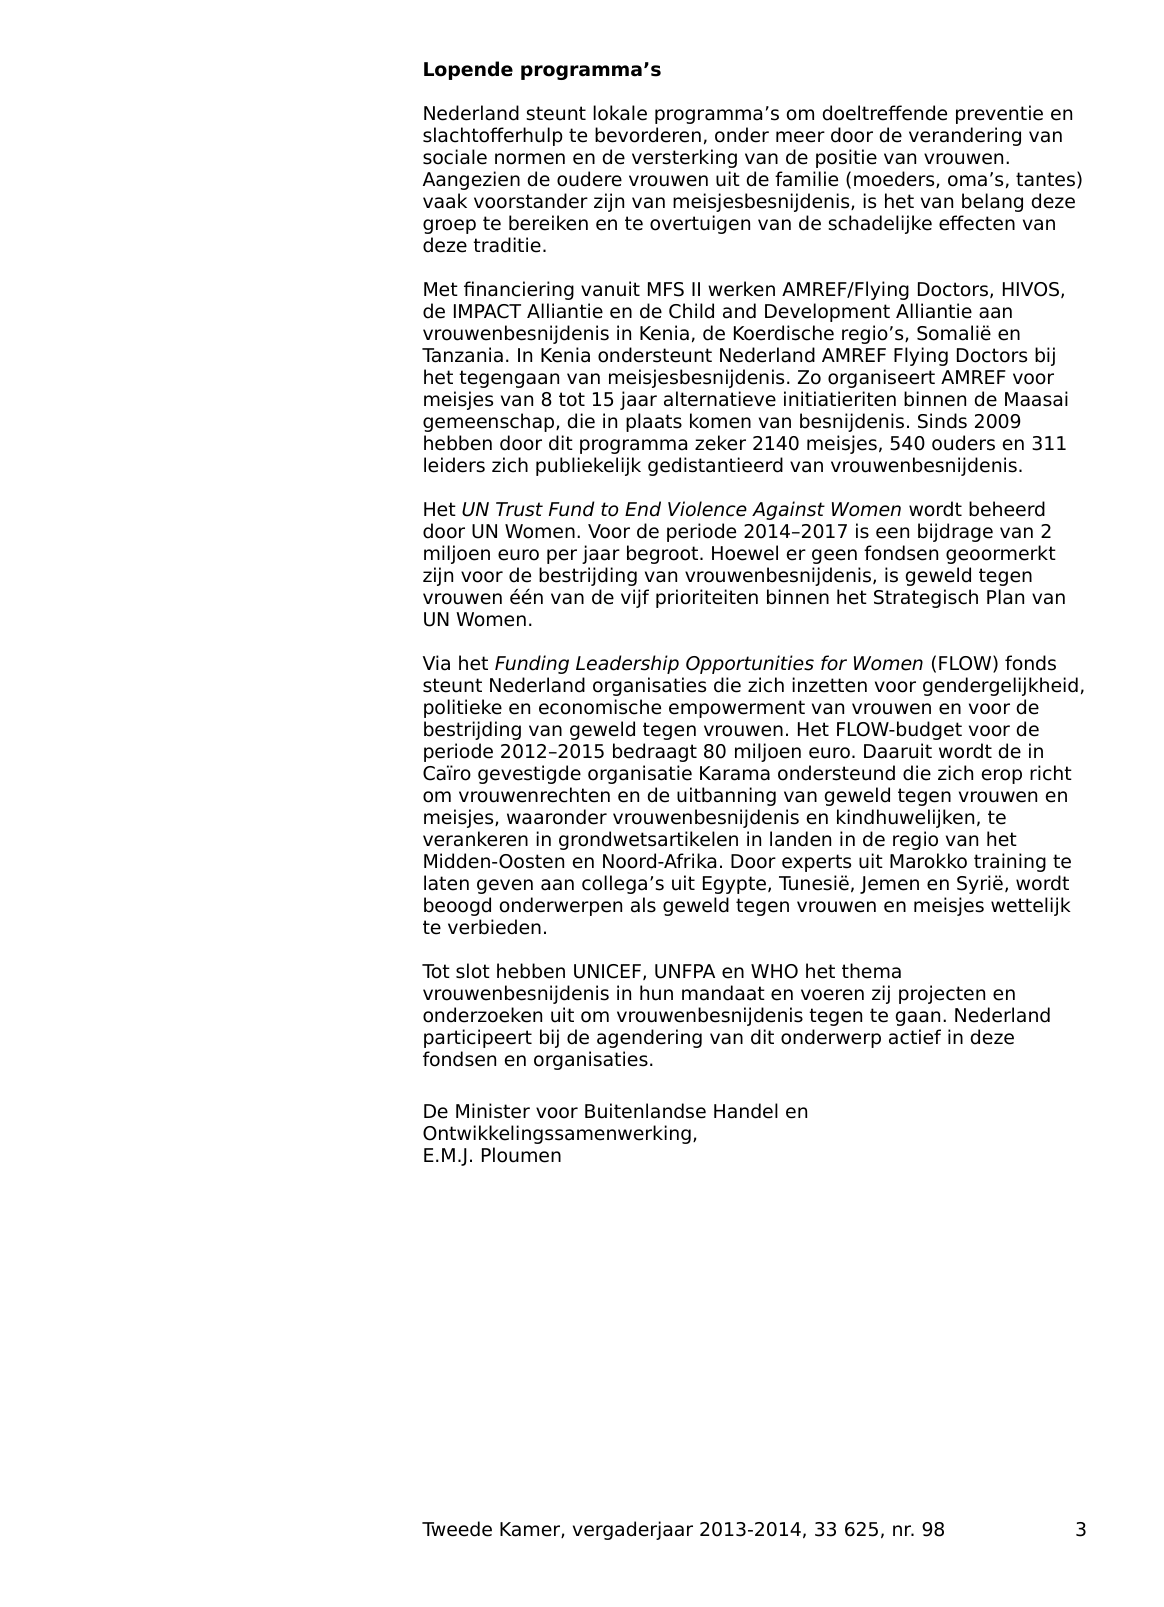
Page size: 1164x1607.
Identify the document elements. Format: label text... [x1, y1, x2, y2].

text De Minister voor Buitenlandse Handel en Ontwikkelingssamenwerking, E.M.J. Ploumen [422, 1101, 1087, 1167]
text Nederland steunt lokale programma’s om doeltreffende preventie en slachtofferhulp te bevorderen, onder meer door de verandering van sociale normen en de versterking van de positie van vrouwen. Aangezien de oudere vrouwen uit de familie (moeders, oma’s, tantes) vaak voorstander zijn van meisjesbesnijdenis, is het van belang deze groep te bereiken en te overtuigen van de schadelijke effecten van deze traditie. [422, 103, 1087, 257]
text Het UN Trust Fund to End Violence Against Women wordt beheerd door UN Women. Voor de periode 2014–2017 is een bijdrage van 2 miljoen euro per jaar begroot. Hoewel er geen fondsen geoormerkt zijn voor de bestrijding van vrouwenbesnijdenis, is geweld tegen vrouwen één van de vijf prioriteiten binnen het Strategisch Plan van UN Women. [422, 499, 1087, 631]
text Met financiering vanuit MFS II werken AMREF/Flying Doctors, HIVOS, de IMPACT Alliantie en de Child and Development Alliantie aan vrouwenbesnijdenis in Kenia, de Koerdische regio’s, Somalië en Tanzania. In Kenia ondersteunt Nederland AMREF Flying Doctors bij het tegengaan van meisjesbesnijdenis. Zo organiseert AMREF voor meisjes van 8 tot 15 jaar alternatieve initiatieriten binnen de Maasai gemeenschap, die in plaats komen van besnijdenis. Sinds 2009 hebben door dit programma zeker 2140 meisjes, 540 ouders en 311 leiders zich publiekelijk gedistantieerd van vrouwenbesnijdenis. [422, 279, 1087, 477]
subtitle Lopende programma’s [422, 59, 1087, 81]
text Tot slot hebben UNICEF, UNFPA en WHO het thema vrouwenbesnijdenis in hun mandaat en voeren zij projecten en onderzoeken uit om vrouwenbesnijdenis tegen te gaan. Nederland participeert bij de agendering van dit onderwerp actief in deze fondsen en organisaties. [422, 961, 1087, 1071]
text Via het Funding Leadership Opportunities for Women (FLOW) fonds steunt Nederland organisaties die zich inzetten voor gendergelijkheid, politieke en economische empowerment van vrouwen en voor de bestrijding van geweld tegen vrouwen. Het FLOW-budget voor de periode 2012–2015 bedraagt 80 miljoen euro. Daaruit wordt de in Caïro gevestigde organisatie Karama ondersteund die zich erop richt om vrouwenrechten en de uitbanning van geweld tegen vrouwen en meisjes, waaronder vrouwenbesnijdenis en kindhuwelijken, te verankeren in grondwetsartikelen in landen in de regio van het Midden-Oosten en Noord-Afrika. Door experts uit Marokko training te laten geven aan collega’s uit Egypte, Tunesië, Jemen en Syrië, wordt beoogd onderwerpen als geweld tegen vrouwen en meisjes wettelijk te verbieden. [422, 653, 1087, 939]
